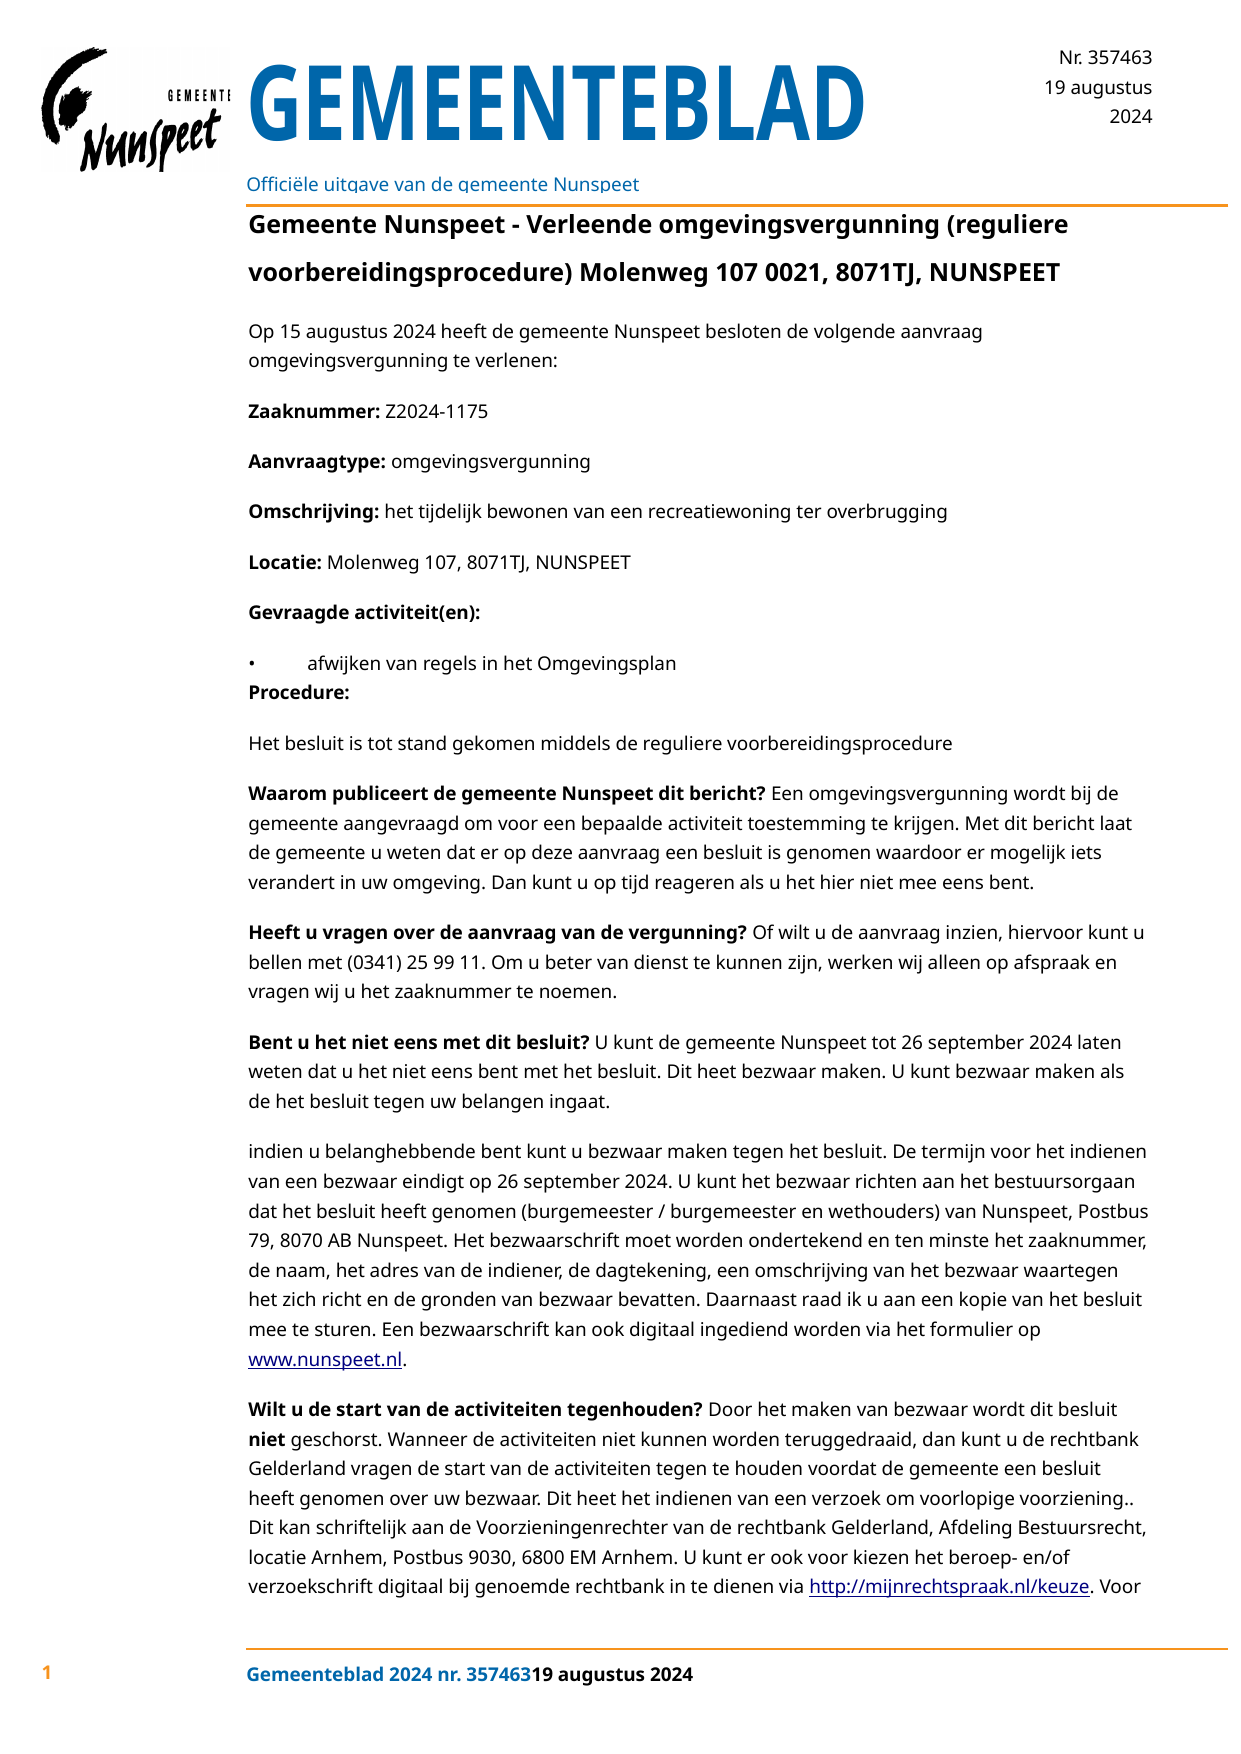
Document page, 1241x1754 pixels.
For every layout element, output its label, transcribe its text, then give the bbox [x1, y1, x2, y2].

text Locatie: Molenweg 107, 8071TJ, NUNSPEET [248, 549, 1152, 575]
text Procedure: [248, 679, 1152, 705]
text Zaaknummer: Z2024-1175 [248, 398, 1152, 424]
text indien u belanghebbende bent kunt u bezwaar maken tegen het besluit. De termijn voor het indienen van een bezwaar eindigt op 26 september 2024. U kunt het bezwaar richten aan het bestuursorgaan dat het besluit heeft genomen (burgemeester / burgemeester en wethouders) van Nunspeet, Postbus 79, 8070 AB Nunspeet. Het bezwaarschrift moet worden ondertekend en ten minste het zaaknummer, de naam, het adres van de indiener, de dagtekening, een omschrijving van het bezwaar waartegen het zich richt en de gronden van bezwaar bevatten. Daarnaast raad ik u aan een kopie van het besluit mee te sturen. Een bezwaarschrift kan ook digitaal ingediend worden via het formulier op www.nunspeet.nl. [248, 1139, 1152, 1372]
text Waarom publiceert de gemeente Nunspeet dit bericht? Een omgevingsvergunning wordt bij de gemeente aangevraagd om voor een bepaalde activiteit toestemming te krijgen. Met dit bericht laat de gemeente u weten dat er op deze aanvraag een besluit is genomen waardoor er mogelijk iets verandert in uw omgeving. Dan kunt u op tijd reageren als u het hier niet mee eens bent. [248, 780, 1152, 895]
text Gevraagde activiteit(en): [248, 599, 1152, 625]
text Op 15 augustus 2024 heeft de gemeente Nunspeet besloten de volgende aanvraag omgevingsvergunning te verlenen: [248, 318, 1152, 373]
text Omschrijving: het tijdelijk bewonen van een recreatiewoning ter overbrugging [248, 499, 1152, 524]
text Wilt u de start van de activiteiten tegenhouden? Door het maken van bezwaar wordt dit besluit niet geschorst. Wanneer de activiteiten niet kunnen worden teruggedraaid, dan kunt u de rechtbank Gelderland vragen de start van de activiteiten tegen te houden voordat de gemeente een besluit heeft genomen over uw bezwaar. Dit heet het indienen van een verzoek om voorlopige voorziening.. Dit kan schriftelijk aan de Voorzieningenrechter van de rechtbank Gelderland, Afdeling Bestuursrecht, locatie Arnhem, Postbus 9030, 6800 EM Arnhem. U kunt er ook voor kiezen het beroep- en/of verzoekschrift digitaal bij genoemde rechtbank in te dienen via http://mijnrechtspraak.nl/keuze. Voor [248, 1396, 1152, 1599]
text Bent u het niet eens met dit besluit? U kunt de gemeente Nunspeet tot 26 september 2024 laten weten dat u het niet eens bent met het besluit. Dit heet bezwaar maken. U kunt bezwaar maken als de het besluit tegen uw belangen ingaat. [248, 1029, 1152, 1114]
text Heeft u vragen over de aanvraag van de vergunning? Of wilt u de aanvraag inzien, hiervoor kunt u bellen met (0341) 25 99 11. Om u beter van dienst te kunnen zijn, werken wij alleen op afspraak en vragen wij u het zaaknummer te noemen. [248, 919, 1152, 1004]
list afwijken van regels in het Omgevingsplan [248, 650, 1152, 676]
picture [41, 47, 231, 172]
text Het besluit is tot stand gekomen middels de reguliere voorbereidingsprocedure [248, 730, 1152, 756]
text Gemeente Nunspeet - Verleende omgevingsvergunning (reguliere voorbereidingsprocedure) Molenweg 107 0021, 8071TJ, NUNSPEET [248, 207, 1152, 288]
text Aanvraagtype: omgevingsvergunning [248, 448, 1152, 474]
